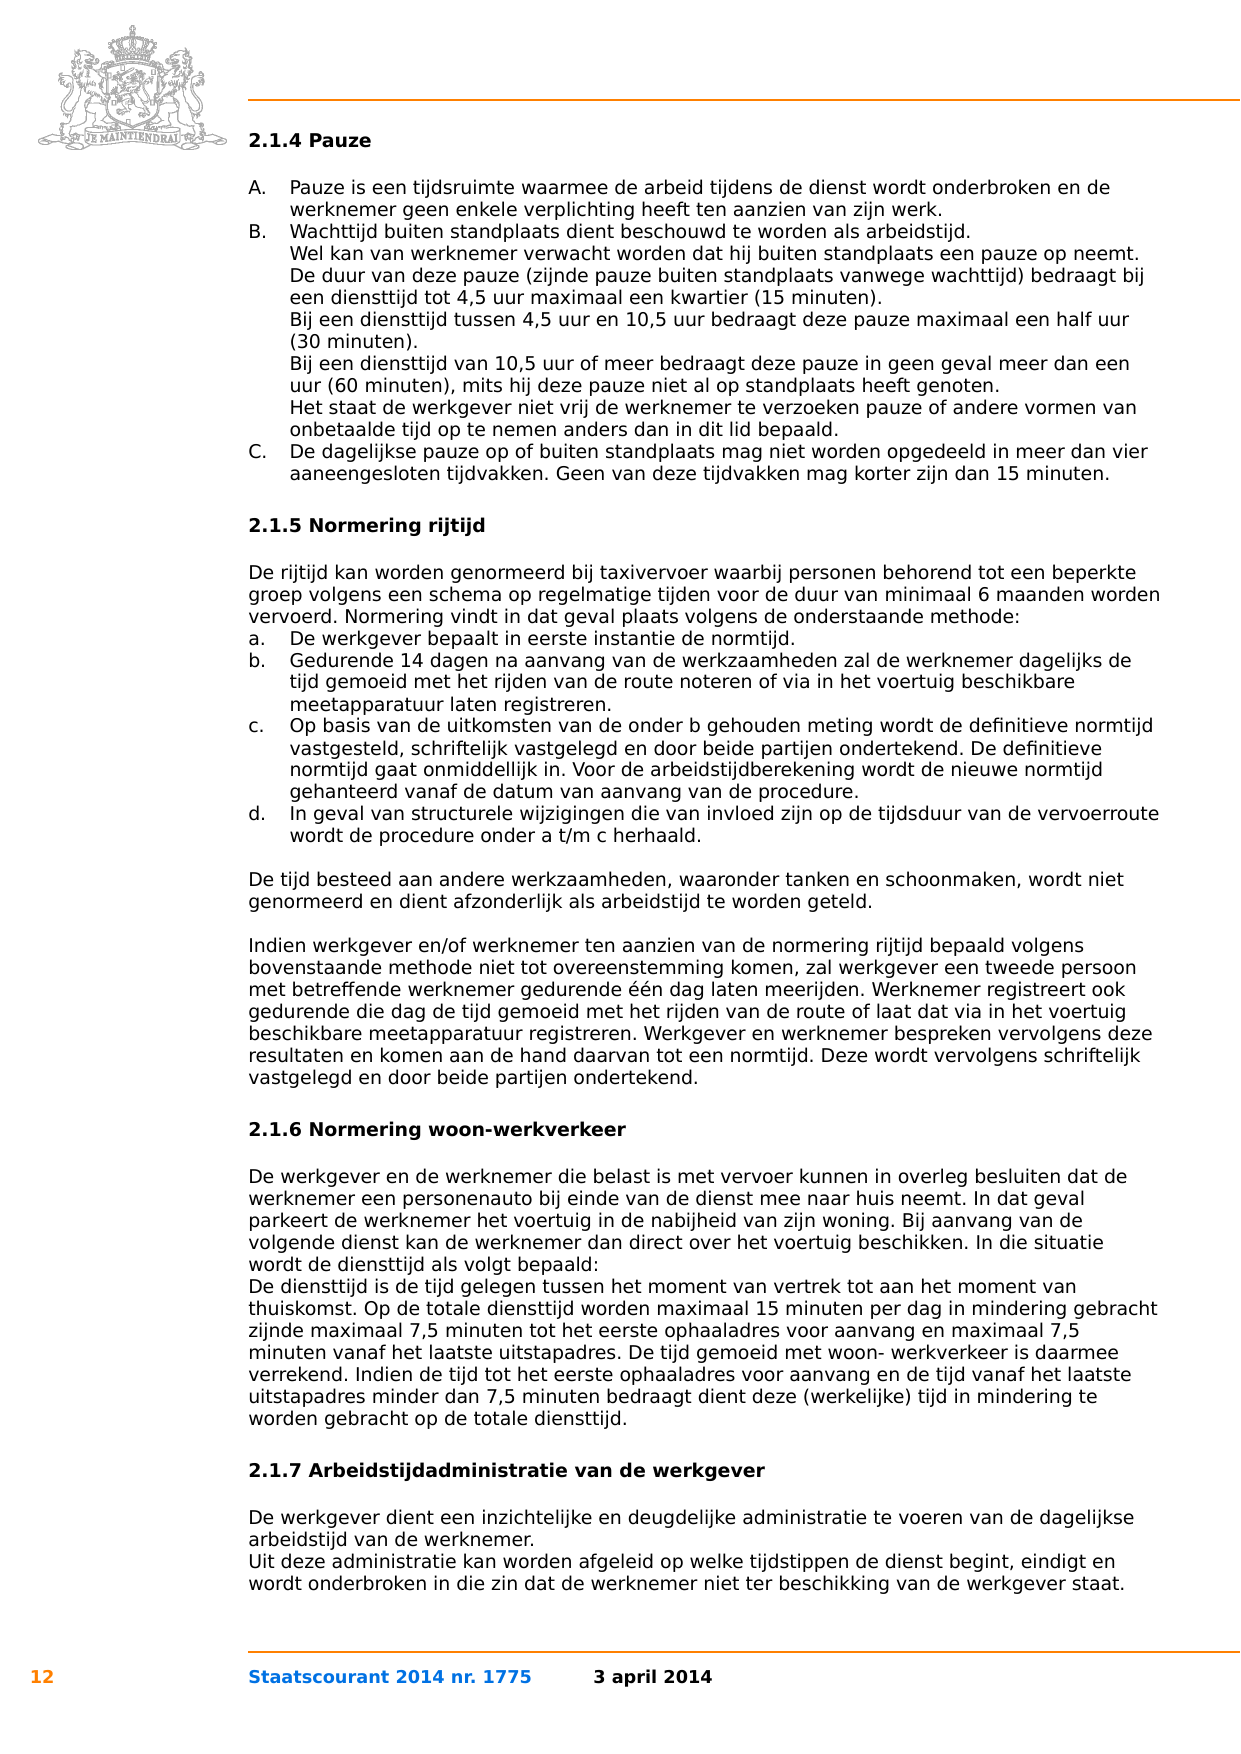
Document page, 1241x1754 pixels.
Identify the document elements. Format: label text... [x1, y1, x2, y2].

text De rijtijd kan worden genormeerd bij taxivervoer waarbij personen behorend tot een beperkte groep volgens een schema op regelmatige tijden voor de duur van minimaal 6 maanden worden vervoerd. Normering vindt in dat geval plaats volgens de onderstaande methode: [248, 562, 1163, 627]
text Het staat de werkgever niet vrij de werknemer te verzoeken pauze of andere vormen van onbetaalde tijd op te nemen anders dan in dit lid bepaald. [289, 397, 1163, 441]
subtitle 2.1.6 Normering woon-werkverkeer [248, 1119, 1163, 1141]
text b. Gedurende 14 dagen na aanvang van de werkzaamheden zal de werknemer dagelijks de tijd gemoeid met het rijden van de route noteren of via in het voertuig beschikbare meetapparatuur laten registreren. [248, 649, 1163, 715]
subtitle 2.1.4 Pauze [248, 130, 1163, 152]
text De diensttijd is de tijd gelegen tussen het moment van vertrek tot aan het moment van thuiskomst. Op de totale diensttijd worden maximaal 15 minuten per dag in mindering gebracht zijnde maximaal 7,5 minuten tot het eerste ophaaladres voor aanvang en maximaal 7,5 minuten vanaf het laatste uitstapadres. De tijd gemoeid met woon- werkverkeer is daarmee verrekend. Indien de tijd tot het eerste ophaaladres voor aanvang en de tijd vanaf het laatste uitstapadres minder dan 7,5 minuten bedraagt dient deze (werkelijke) tijd in mindering te worden gebracht op de totale diensttijd. [248, 1276, 1163, 1429]
text Bij een diensttijd tussen 4,5 uur en 10,5 uur bedraagt deze pauze maximaal een half uur (30 minuten). [289, 309, 1163, 353]
text c. Op basis van de uitkomsten van de onder b gehouden meting wordt de definitieve normtijd vastgesteld, schriftelijk vastgelegd en door beide partijen ondertekend. De definitieve normtijd gaat onmiddellijk in. Voor de arbeidstijdberekening wordt de nieuwe normtijd gehanteerd vanaf de datum van aanvang van de procedure. [248, 715, 1163, 803]
text A. Pauze is een tijdsruimte waarmee de arbeid tijdens de dienst wordt onderbroken en de werknemer geen enkele verplichting heeft ten aanzien van zijn werk. [248, 177, 1163, 221]
text Uit deze administratie kan worden afgeleid op welke tijdstippen de dienst begint, eindigt en wordt onderbroken in die zin dat de werknemer niet ter beschikking van de werkgever staat. [248, 1551, 1163, 1594]
picture [38, 25, 227, 150]
text d. In geval van structurele wijzigingen die van invloed zijn op de tijdsduur van de vervoerroute wordt de procedure onder a t/m c herhaald. [248, 803, 1163, 847]
text De duur van deze pauze (zijnde pauze buiten standplaats vanwege wachttijd) bedraagt bij een diensttijd tot 4,5 uur maximaal een kwartier (15 minuten). [289, 265, 1163, 309]
text Indien werkgever en/of werknemer ten aanzien van de normering rijtijd bepaald volgens bovenstaande methode niet tot overeenstemming komen, zal werkgever een tweede persoon met betreffende werknemer gedurende één dag laten meerijden. Werknemer registreert ook gedurende die dag de tijd gemoeid met het rijden van de route of laat dat via in het voertuig beschikbare meetapparatuur registreren. Werkgever en werknemer bespreken vervolgens deze resultaten en komen aan de hand daarvan tot een normtijd. Deze wordt vervolgens schriftelijk vastgelegd en door beide partijen ondertekend. [248, 935, 1163, 1089]
text De werkgever en de werknemer die belast is met vervoer kunnen in overleg besluiten dat de werknemer een personenauto bij einde van de dienst mee naar huis neemt. In dat geval parkeert de werknemer het voertuig in de nabijheid van zijn woning. Bij aanvang van de volgende dienst kan de werknemer dan direct over het voertuig beschikken. In die situatie wordt de diensttijd als volgt bepaald: [248, 1166, 1163, 1276]
text Wel kan van werknemer verwacht worden dat hij buiten standplaats een pauze op neemt. [289, 243, 1163, 265]
text B. Wachttijd buiten standplaats dient beschouwd te worden als arbeidstijd. [248, 221, 1163, 243]
subtitle 2.1.5 Normering rijtijd [248, 514, 1163, 537]
text De werkgever dient een inzichtelijke en deugdelijke administratie te voeren van de dagelijkse arbeidstijd van de werknemer. [248, 1507, 1163, 1551]
text C. De dagelijkse pauze op of buiten standplaats mag niet worden opgedeeld in meer dan vier aaneengesloten tijdvakken. Geen van deze tijdvakken mag korter zijn dan 15 minuten. [248, 441, 1163, 484]
text Bij een diensttijd van 10,5 uur of meer bedraagt deze pauze in geen geval meer dan een uur (60 minuten), mits hij deze pauze niet al op standplaats heeft genoten. [289, 353, 1163, 397]
text De tijd besteed aan andere werkzaamheden, waaronder tanken en schoonmaken, wordt niet genormeerd en dient afzonderlijk als arbeidstijd te worden geteld. [248, 869, 1163, 913]
subtitle 2.1.7 Arbeidstijdadministratie van de werkgever [248, 1459, 1163, 1482]
text a. De werkgever bepaalt in eerste instantie de normtijd. [248, 627, 1163, 649]
